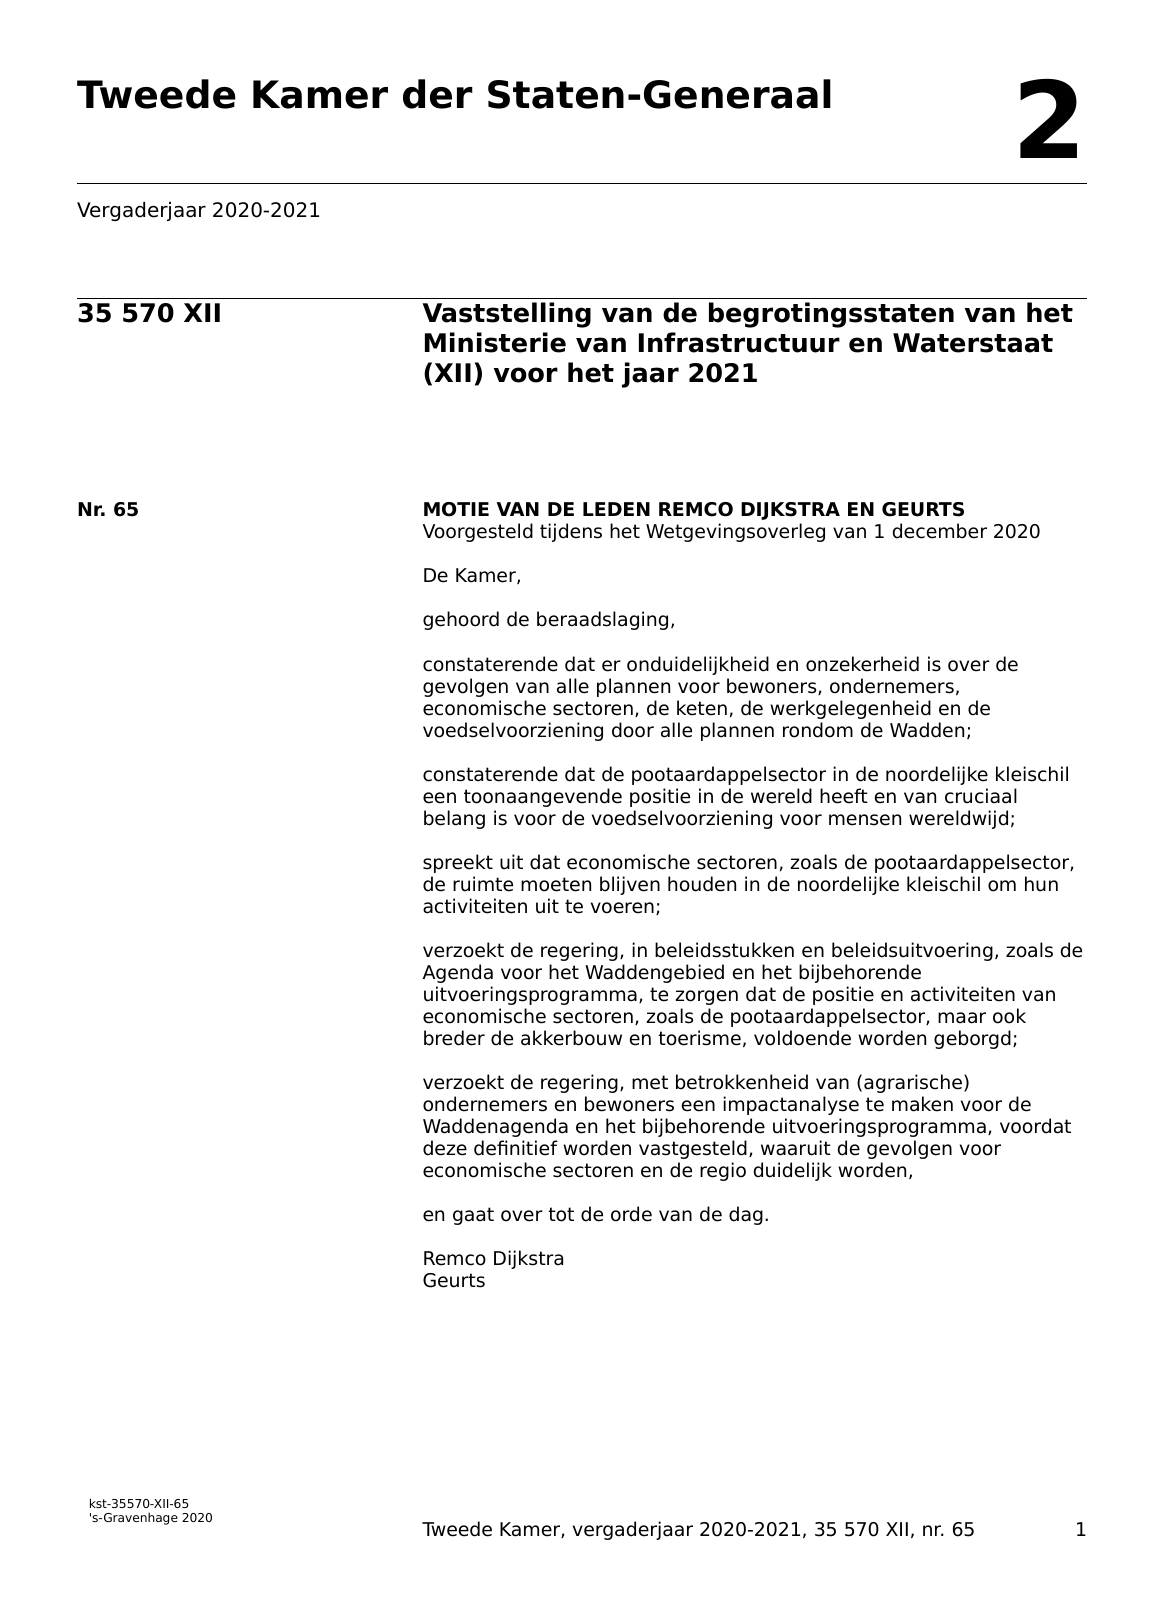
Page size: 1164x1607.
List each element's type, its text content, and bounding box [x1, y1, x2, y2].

subtitle Nr. 65 MOTIE VAN DE LEDEN REMCO DIJKSTRA EN GEURTS [77, 499, 1087, 521]
text constaterende dat er onduidelijkheid en onzekerheid is over de gevolgen van alle plannen voor bewoners, ondernemers, economische sectoren, de keten, de werkgelegenheid en de voedselvoorziening door alle plannen rondom de Wadden; [422, 653, 1087, 741]
text gehoord de beraadslaging, [422, 609, 1087, 631]
text verzoekt de regering, met betrokkenheid van (agrarische) ondernemers en bewoners een impactanalyse te maken voor de Waddenagenda en het bijbehorende uitvoeringsprogramma, voordat deze definitief worden vastgesteld, waaruit de gevolgen voor economische sectoren en de regio duidelijk worden, [422, 1072, 1087, 1182]
text verzoekt de regering, in beleidsstukken en beleidsuitvoering, zoals de Agenda voor het Waddengebied en het bijbehorende uitvoeringsprogramma, te zorgen dat de positie en activiteiten van economische sectoren, zoals de pootaardappelsector, maar ook breder de akkerbouw en toerisme, voldoende worden geborgd; [422, 940, 1087, 1050]
text Remco Dijkstra [422, 1248, 1087, 1270]
text constaterende dat de pootaardappelsector in de noordelijke kleischil een toonaangevende positie in de wereld heeft en van cruciaal belang is voor de voedselvoorziening voor mensen wereldwijd; [422, 764, 1087, 829]
text De Kamer, [422, 565, 1087, 587]
text kst-35570-XII-65 [88, 1497, 323, 1511]
text en gaat over tot de orde van de dag. [422, 1204, 1087, 1226]
text spreekt uit dat economische sectoren, zoals de pootaardappelsector, de ruimte moeten blijven houden in de noordelijke kleischil om hun activiteiten uit te voeren; [422, 852, 1087, 918]
text Voorgesteld tijdens het Wetgevingsoverleg van 1 december 2020 [422, 521, 1087, 543]
table_cell Vergaderjaar 2020-2021 [77, 184, 1087, 298]
table_header 2 [886, 59, 1087, 183]
subtitle 35 570 XII Vaststelling van de begrotingsstaten van het Ministerie van Infrastructuur en Waterstaat (XII) voor het jaar 2021 [77, 299, 1087, 388]
table_header Tweede Kamer der Staten-Generaal [77, 59, 886, 183]
text 's-Gravenhage 2020 [88, 1511, 323, 1525]
text Geurts [422, 1270, 1087, 1292]
